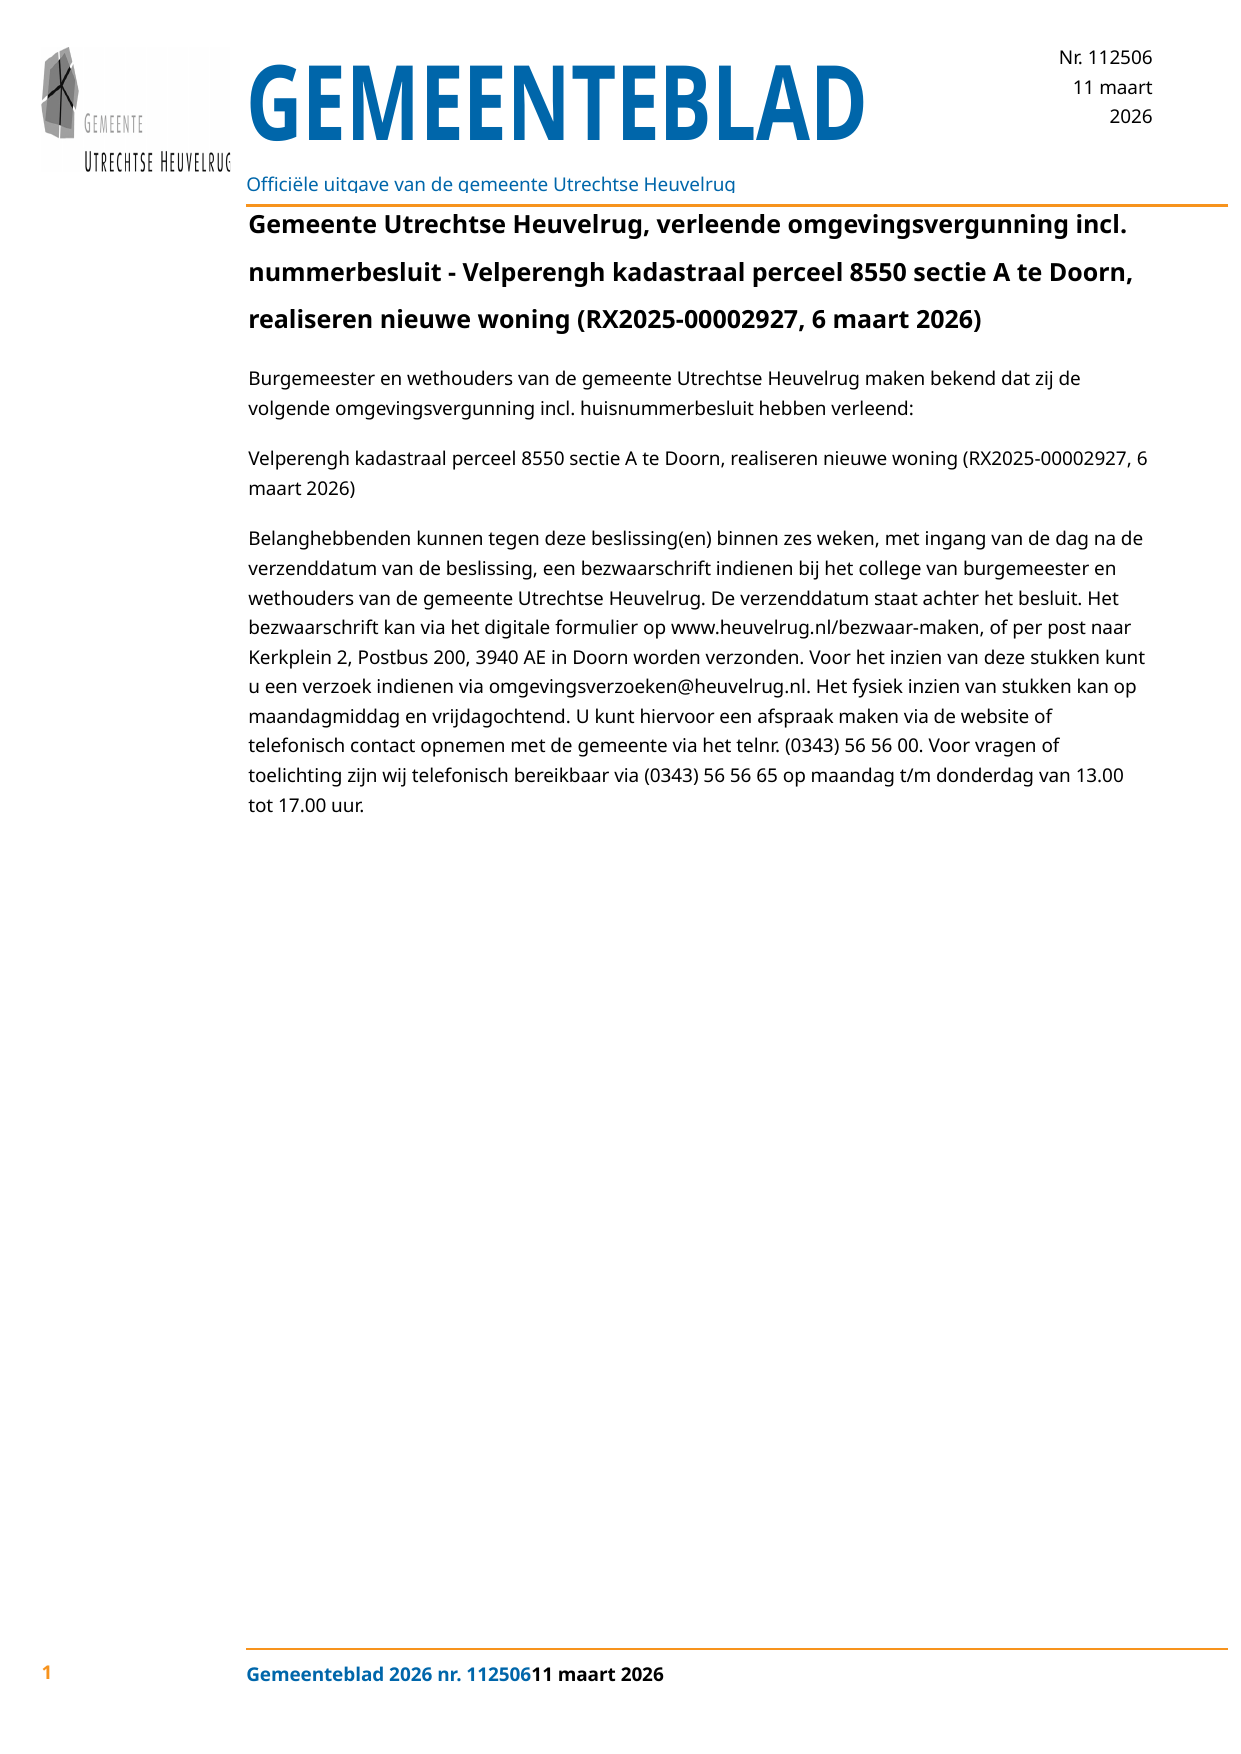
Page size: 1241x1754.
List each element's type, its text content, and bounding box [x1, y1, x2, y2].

picture [41, 47, 231, 172]
text Burgemeester en wethouders van de gemeente Utrechtse Heuvelrug maken bekend dat zij de volgende omgevingsvergunning incl. huisnummerbesluit hebben verleend: [248, 366, 1152, 421]
text Velperengh kadastraal perceel 8550 sectie A te Doorn, realiseren nieuwe woning (RX2025-00002927, 6 maart 2026) [248, 446, 1152, 501]
text Gemeente Utrechtse Heuvelrug, verleende omgevingsvergunning incl. nummerbesluit - Velperengh kadastraal perceel 8550 sectie A te Doorn, realiseren nieuwe woning (RX2025-00002927, 6 maart 2026) [248, 207, 1152, 336]
text Belanghebbenden kunnen tegen deze beslissing(en) binnen zes weken, met ingang van de dag na de verzenddatum van de beslissing, een bezwaarschrift indienen bij het college van burgemeester en wethouders van de gemeente Utrechtse Heuvelrug. De verzenddatum staat achter het besluit. Het bezwaarschrift kan via het digitale formulier op www.heuvelrug.nl/bezwaar-maken, of per post naar Kerkplein 2, Postbus 200, 3940 AE in Doorn worden verzonden. Voor het inzien van deze stukken kunt u een verzoek indienen via omgevingsverzoeken@heuvelrug.nl. Het fysiek inzien van stukken kan op maandagmiddag en vrijdagochtend. U kunt hiervoor een afspraak maken via de website of telefonisch contact opnemen met de gemeente via het telnr. (0343) 56 56 00. Voor vragen of toelichting zijn wij telefonisch bereikbaar via (0343) 56 56 65 op maandag t/m donderdag van 13.00 tot 17.00 uur. [248, 526, 1152, 817]
